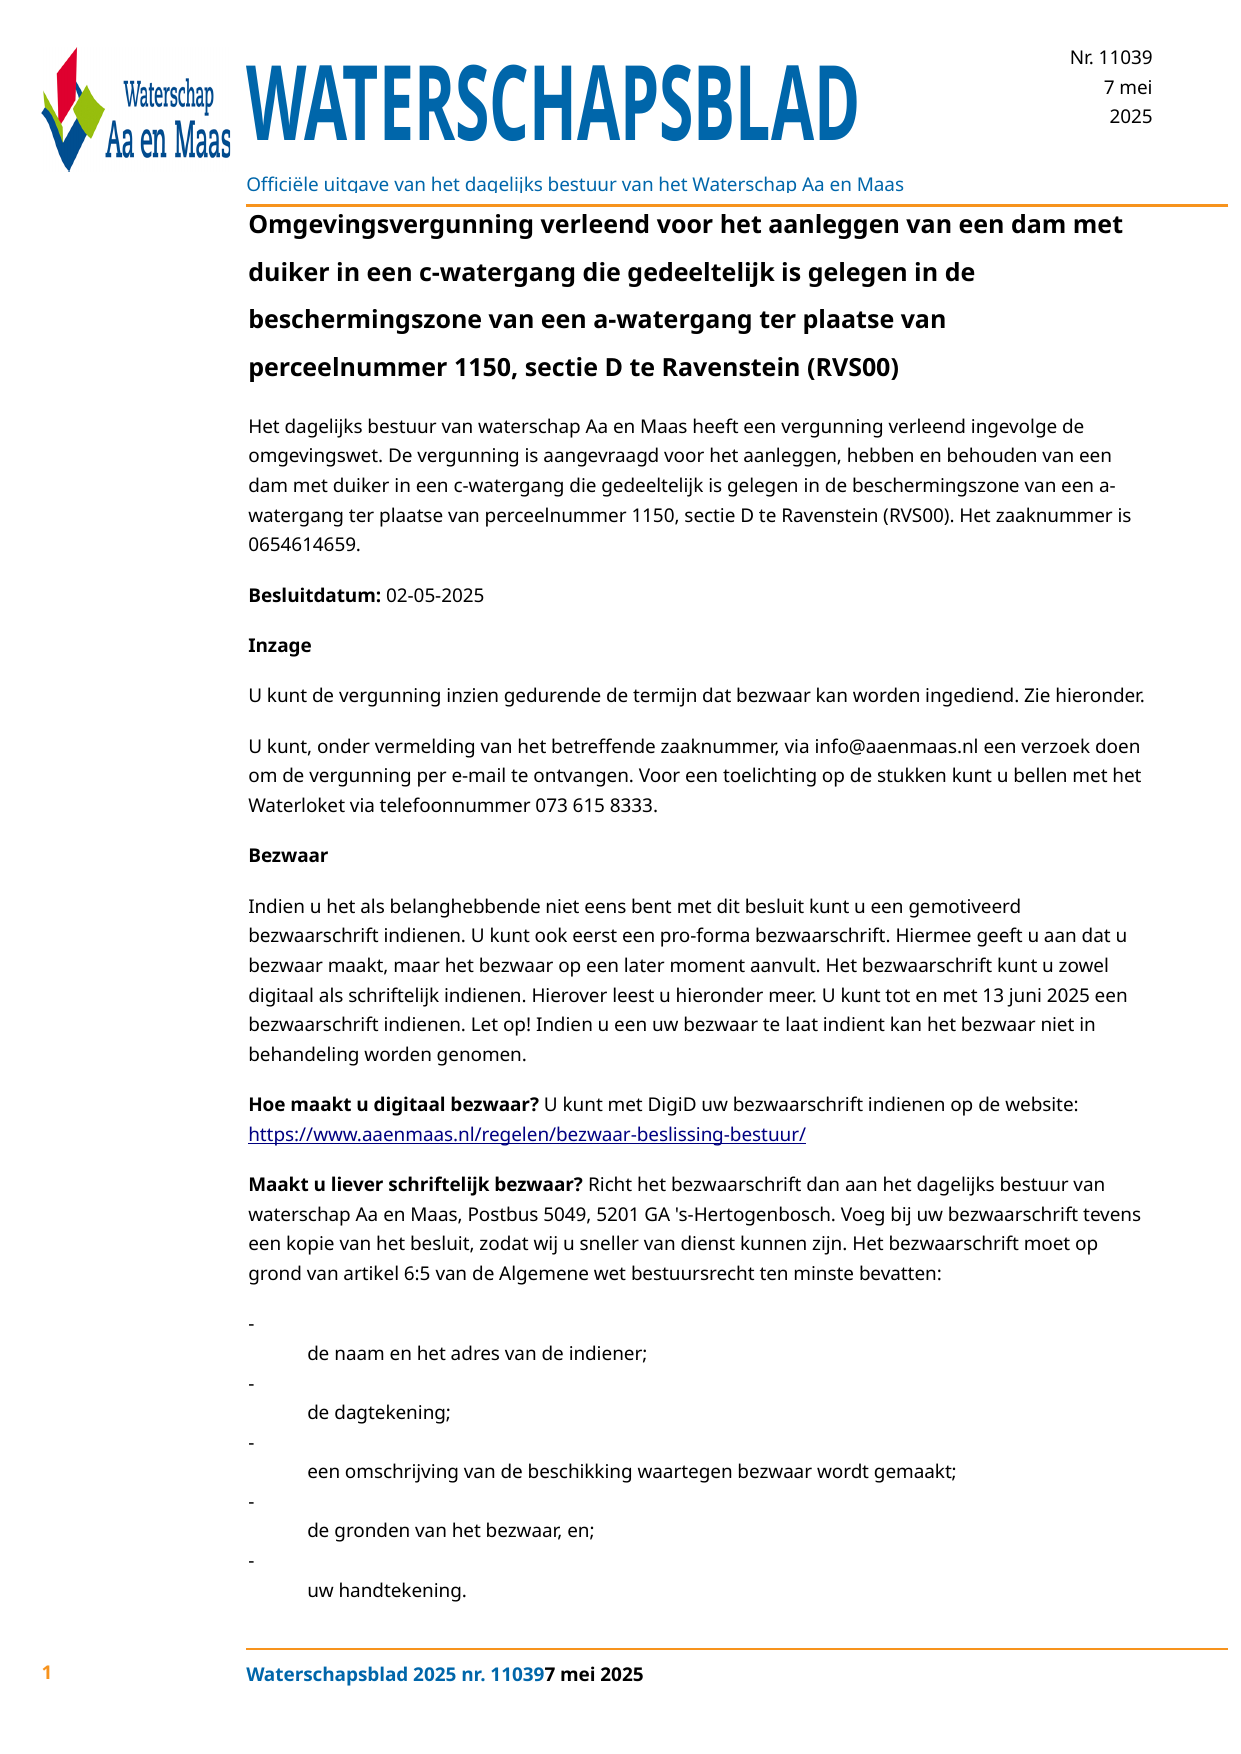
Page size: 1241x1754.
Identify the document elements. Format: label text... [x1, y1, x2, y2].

text Omgevingsvergunning verleend voor het aanleggen van een dam met duiker in een c-watergang die gedeeltelijk is gelegen in de beschermingszone van een a-watergang ter plaatse van perceelnummer 1150, sectie D te Ravenstein (RVS00) [248, 207, 1152, 384]
text U kunt, onder vermelding van het betreffende zaaknummer, via info@aaenmaas.nl een verzoek doen om de vergunning per e-mail te ontvangen. Voor een toelichting op de stukken kunt u bellen met het Waterloket via telefoonnummer 073 615 8333. [248, 733, 1152, 818]
text Indien u het als belanghebbende niet eens bent met dit besluit kunt u een gemotiveerd bezwaarschrift indienen. U kunt ook eerst een pro-forma bezwaarschrift. Hiermee geeft u aan dat u bezwaar maakt, maar het bezwaar op een later moment aanvult. Het bezwaarschrift kunt u zowel digitaal als schriftelijk indienen. Hierover leest u hieronder meer. U kunt tot en met 13 juni 2025 een bezwaarschrift indienen. Let op! Indien u een uw bezwaar te laat indient kan het bezwaar niet in behandeling worden genomen. [248, 893, 1152, 1067]
list de dagtekening; [248, 1399, 1152, 1425]
text U kunt de vergunning inzien gedurende de termijn dat bezwaar kan worden ingediend. Zie hieronder. [248, 683, 1152, 708]
picture [41, 47, 231, 172]
list de naam en het adres van de indiener; [248, 1340, 1152, 1366]
text Besluitdatum: 02-05-2025 [248, 582, 1152, 608]
text Het dagelijks bestuur van waterschap Aa en Maas heeft een vergunning verleend ingevolge de omgevingswet. De vergunning is aangevraagd voor het aanleggen, hebben en behouden van een dam met duiker in een c-watergang die gedeeltelijk is gelegen in de beschermingszone van een a-watergang ter plaatse van perceelnummer 1150, sectie D te Ravenstein (RVS00). Het zaaknummer is 0654614659. [248, 413, 1152, 557]
text Maakt u liever schriftelijk bezwaar? Richt het bezwaarschrift dan aan het dagelijks bestuur van waterschap Aa en Maas, Postbus 5049, 5201 GA 's-Hertogenbosch. Voeg bij uw bezwaarschrift tevens een kopie van het besluit, zodat wij u sneller van dienst kunnen zijn. Het bezwaarschrift moet op grond van artikel 6:5 van de Algemene wet bestuursrecht ten minste bevatten: [248, 1171, 1152, 1286]
list uw handtekening. [248, 1577, 1152, 1603]
list een omschrijving van de beschikking waartegen bezwaar wordt gemaakt; [248, 1458, 1152, 1484]
text Bezwaar [248, 843, 1152, 868]
list de gronden van het bezwaar, en; [248, 1518, 1152, 1543]
text Inzage [248, 632, 1152, 658]
text Hoe maakt u digitaal bezwaar? U kunt met DigiD uw bezwaarschrift indienen op de website: https://www.aaenmaas.nl/regelen/bezwaar-beslissing-bestuur/ [248, 1091, 1152, 1147]
